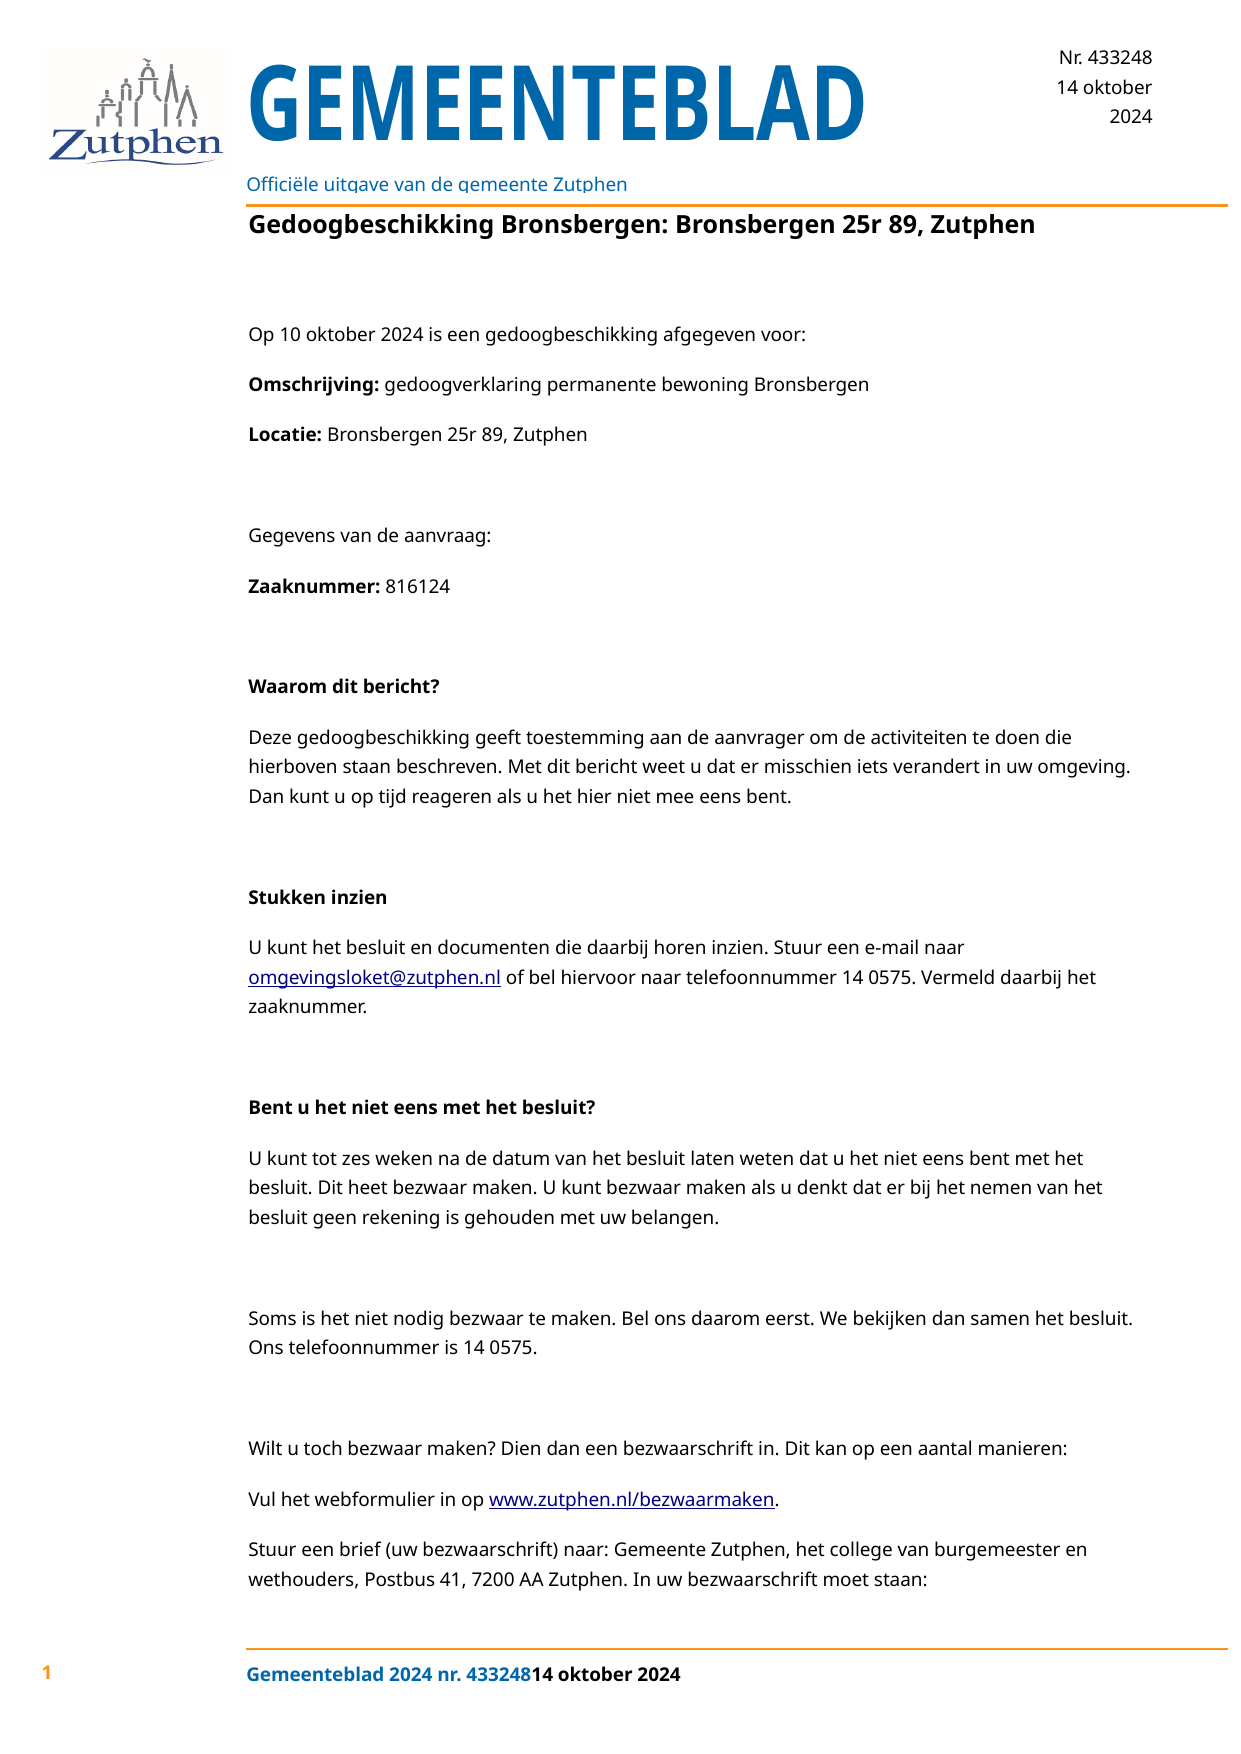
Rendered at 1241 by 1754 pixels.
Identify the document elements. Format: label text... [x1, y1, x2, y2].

text Waarom dit bericht? [248, 674, 1152, 699]
text Deze gedoogbeschikking geeft toestemming aan de aanvrager om de activiteiten te doen die hierboven staan beschreven. Met dit bericht weet u dat er misschien iets verandert in uw omgeving. Dan kunt u op tijd reageren als u het hier niet mee eens bent. [248, 724, 1152, 809]
text Wilt u toch bezwaar maken? Dien dan een bezwaarschrift in. Dit kan op een aantal manieren: [248, 1435, 1152, 1461]
text Gegevens van de aanvraag: [248, 522, 1152, 548]
text Bent u het niet eens met het besluit? [248, 1094, 1152, 1120]
text U kunt tot zes weken na de datum van het besluit laten weten dat u het niet eens bent met het besluit. Dit heet bezwaar maken. U kunt bezwaar maken als u denkt dat er bij het nemen van het besluit geen rekening is gehouden met uw belangen. [248, 1145, 1152, 1230]
picture [41, 47, 231, 172]
text Soms is het niet nodig bezwaar te maken. Bel ons daarom eerst. We bekijken dan samen het besluit. Ons telefoonnummer is 14 0575. [248, 1305, 1152, 1360]
text Gedoogbeschikking Bronsbergen: Bronsbergen 25r 89, Zutphen [248, 207, 1152, 241]
text Zaaknummer: 816124 [248, 573, 1152, 598]
text Vul het webformulier in op www.zutphen.nl/bezwaarmaken. [248, 1486, 1152, 1511]
text Stukken inzien [248, 884, 1152, 910]
text Omschrijving: gedoogverklaring permanente bewoning Bronsbergen [248, 371, 1152, 397]
text Locatie: Bronsbergen 25r 89, Zutphen [248, 422, 1152, 447]
text U kunt het besluit en documenten die daarbij horen inzien. Stuur een e-mail naar omgevingsloket@zutphen.nl of bel hiervoor naar telefoonnummer 14 0575. Vermeld daarbij het zaaknummer. [248, 934, 1152, 1019]
text Stuur een brief (uw bezwaarschrift) naar: Gemeente Zutphen, het college van burgemeester en wethouders, Postbus 41, 7200 AA Zutphen. In uw bezwaarschrift moet staan: [248, 1536, 1152, 1591]
text Op 10 oktober 2024 is een gedoogbeschikking afgegeven voor: [248, 321, 1152, 346]
